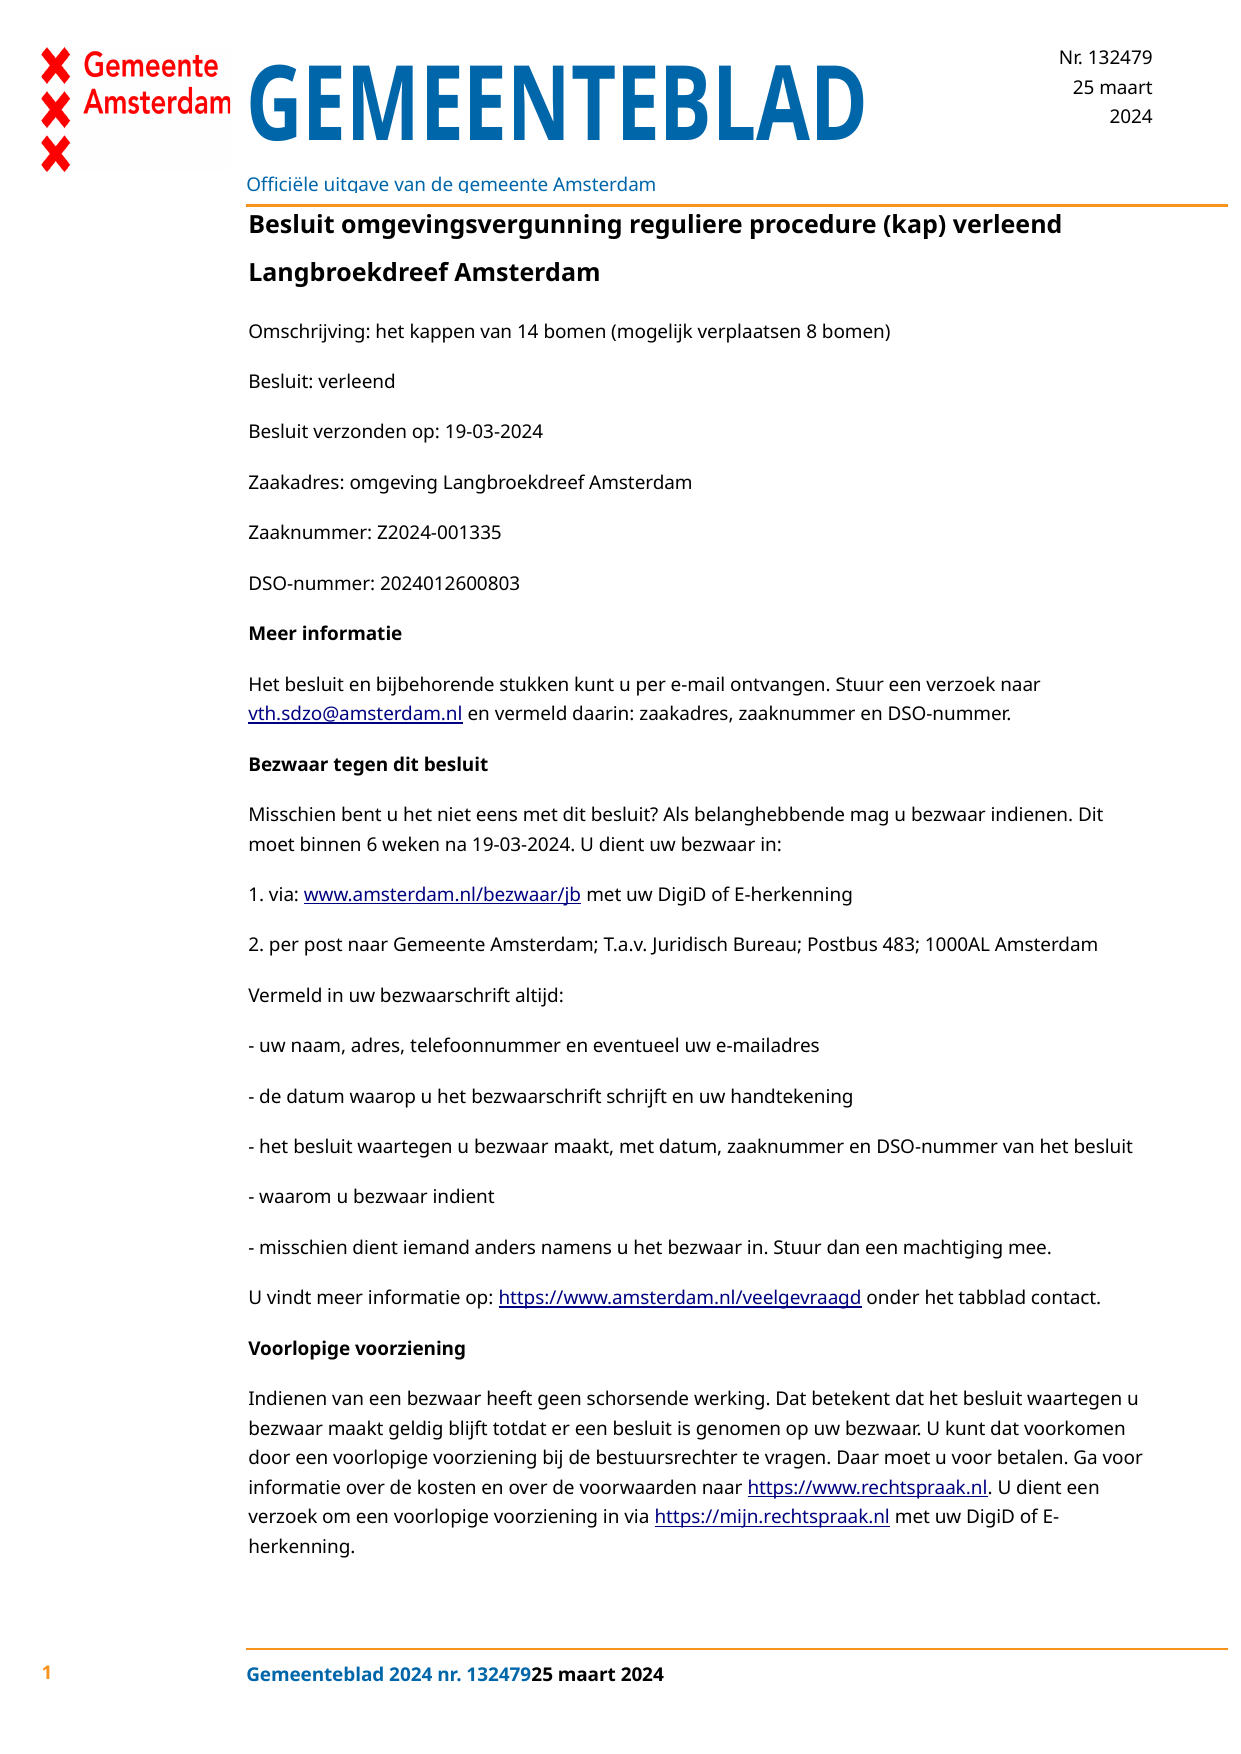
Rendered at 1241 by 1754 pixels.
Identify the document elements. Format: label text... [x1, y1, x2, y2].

text - misschien dient iemand anders namens u het bezwaar in. Stuur dan een machtiging mee. [248, 1234, 1152, 1260]
text Voorlopige voorziening [248, 1335, 1152, 1361]
text Bezwaar tegen dit besluit [248, 751, 1152, 777]
text Zaaknummer: Z2024-001335 [248, 519, 1152, 545]
text Het besluit en bijbehorende stukken kunt u per e-mail ontvangen. Stuur een verzoek naar vth.sdzo@amsterdam.nl en vermeld daarin: zaakadres, zaaknummer en DSO-nummer. [248, 671, 1152, 726]
picture [41, 47, 231, 172]
text Besluit verzonden op: 19-03-2024 [248, 419, 1152, 444]
text Zaakadres: omgeving Langbroekdreef Amsterdam [248, 469, 1152, 495]
text Besluit: verleend [248, 368, 1152, 394]
text Vermeld in uw bezwaarschrift altijd: [248, 982, 1152, 1008]
text - uw naam, adres, telefoonnummer en eventueel uw e-mailadres [248, 1032, 1152, 1058]
text DSO-nummer: 2024012600803 [248, 570, 1152, 596]
text 2. per post naar Gemeente Amsterdam; T.a.v. Juridisch Bureau; Postbus 483; 1000AL Amsterdam [248, 932, 1152, 957]
text Misschien bent u het niet eens met dit besluit? Als belanghebbende mag u bezwaar indienen. Dit moet binnen 6 weken na 19-03-2024. U dient uw bezwaar in: [248, 801, 1152, 857]
text - het besluit waartegen u bezwaar maakt, met datum, zaaknummer en DSO-nummer van het besluit [248, 1133, 1152, 1159]
text Omschrijving: het kappen van 14 bomen (mogelijk verplaatsen 8 bomen) [248, 318, 1152, 344]
text Besluit omgevingsvergunning reguliere procedure (kap) verleend Langbroekdreef Amsterdam [248, 207, 1152, 288]
text Meer informatie [248, 620, 1152, 646]
text U vindt meer informatie op: https://www.amsterdam.nl/veelgevraagd onder het tabblad contact. [248, 1284, 1152, 1310]
text - de datum waarop u het bezwaarschrift schrijft en uw handtekening [248, 1083, 1152, 1109]
text 1. via: www.amsterdam.nl/bezwaar/jb met uw DigiD of E-herkenning [248, 881, 1152, 907]
text - waarom u bezwaar indient [248, 1184, 1152, 1209]
text Indienen van een bezwaar heeft geen schorsende werking. Dat betekent dat het besluit waartegen u bezwaar maakt geldig blijft totdat er een besluit is genomen op uw bezwaar. U kunt dat voorkomen door een voorlopige voorziening bij de bestuursrechter te vragen. Daar moet u voor betalen. Ga voor informatie over de kosten en over de voorwaarden naar https://www.rechtspraak.nl. U dient een verzoek om een voorlopige voorziening in via https://mijn.rechtspraak.nl met uw DigiD of E-herkenning. [248, 1385, 1152, 1559]
